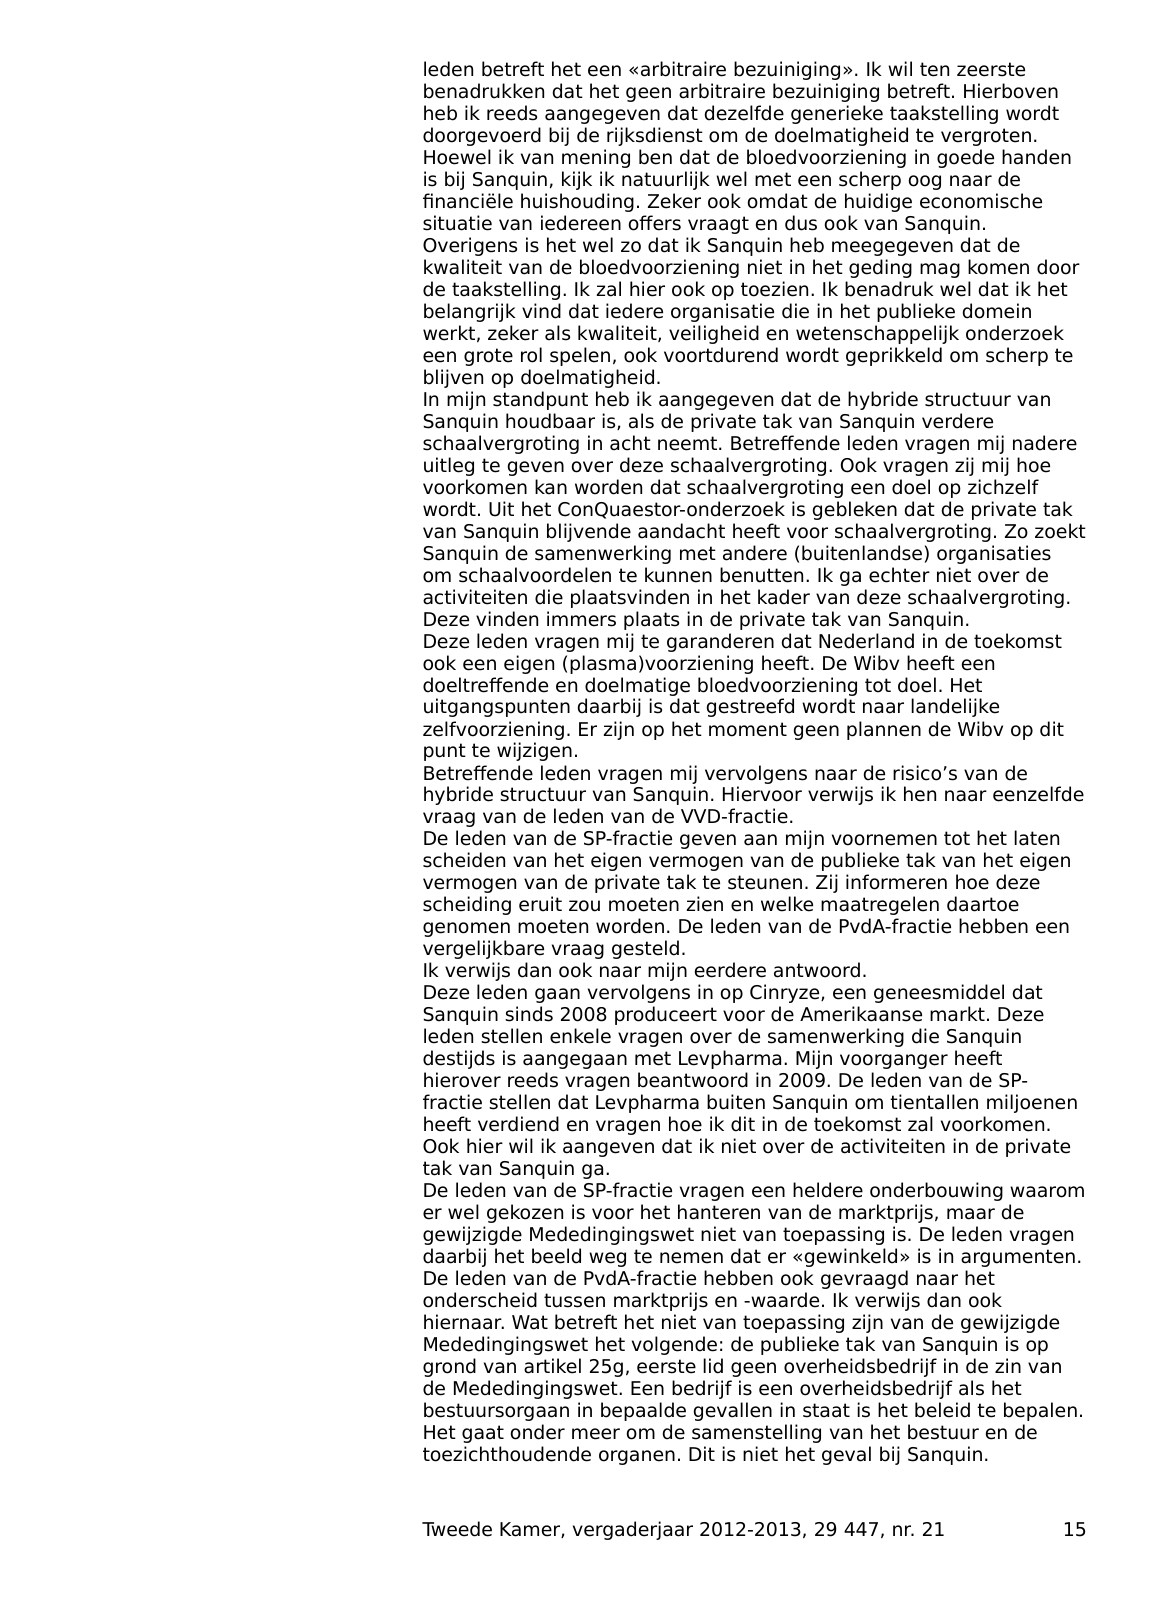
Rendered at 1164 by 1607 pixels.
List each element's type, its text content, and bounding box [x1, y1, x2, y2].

text Betreffende leden vragen mij vervolgens naar de risico’s van de hybride structuur van Sanquin. Hiervoor verwijs ik hen naar eenzelfde vraag van de leden van de VVD-fractie. [422, 762, 1087, 828]
text Deze leden vragen mij te garanderen dat Nederland in de toekomst ook een eigen (plasma)voorziening heeft. De Wibv heeft een doeltreffende en doelmatige bloedvoorziening tot doel. Het uitgangspunten daarbij is dat gestreefd wordt naar landelijke zelfvoorziening. Er zijn op het moment geen plannen de Wibv op dit punt te wijzigen. [422, 631, 1087, 762]
text In mijn standpunt heb ik aangegeven dat de hybride structuur van Sanquin houdbaar is, als de private tak van Sanquin verdere schaalvergroting in acht neemt. Betreffende leden vragen mij nadere uitleg te geven over deze schaalvergroting. Ook vragen zij mij hoe voorkomen kan worden dat schaalvergroting een doel op zichzelf wordt. Uit het ConQuaestor-onderzoek is gebleken dat de private tak van Sanquin blijvende aandacht heeft voor schaalvergroting. Zo zoekt Sanquin de samenwerking met andere (buitenlandse) organisaties om schaalvoordelen te kunnen benutten. Ik ga echter niet over de activiteiten die plaatsvinden in het kader van deze schaalvergroting. Deze vinden immers plaats in de private tak van Sanquin. [422, 389, 1087, 631]
text Ik verwijs dan ook naar mijn eerdere antwoord. [422, 960, 1087, 982]
text leden betreft het een «arbitraire bezuiniging». Ik wil ten zeerste benadrukken dat het geen arbitraire bezuiniging betreft. Hierboven heb ik reeds aangegeven dat dezelfde generieke taakstelling wordt doorgevoerd bij de rijksdienst om de doelmatigheid te vergroten. Hoewel ik van mening ben dat de bloedvoorziening in goede handen is bij Sanquin, kijk ik natuurlijk wel met een scherp oog naar de financiële huishouding. Zeker ook omdat de huidige economische situatie van iedereen offers vraagt en dus ook van Sanquin. Overigens is het wel zo dat ik Sanquin heb meegegeven dat de kwaliteit van de bloedvoorziening niet in het geding mag komen door de taakstelling. Ik zal hier ook op toezien. Ik benadruk wel dat ik het belangrijk vind dat iedere organisatie die in het publieke domein werkt, zeker als kwaliteit, veiligheid en wetenschappelijk onderzoek een grote rol spelen, ook voortdurend wordt geprikkeld om scherp te blijven op doelmatigheid. [422, 59, 1087, 389]
text Deze leden gaan vervolgens in op Cinryze, een geneesmiddel dat Sanquin sinds 2008 produceert voor de Amerikaanse markt. Deze leden stellen enkele vragen over de samenwerking die Sanquin destijds is aangegaan met Levpharma. Mijn voorganger heeft hierover reeds vragen beantwoord in 2009. De leden van de SP-fractie stellen dat Levpharma buiten Sanquin om tientallen miljoenen heeft verdiend en vragen hoe ik dit in de toekomst zal voorkomen. Ook hier wil ik aangeven dat ik niet over de activiteiten in de private tak van Sanquin ga. [422, 982, 1087, 1180]
text De leden van de SP-fractie vragen een heldere onderbouwing waarom er wel gekozen is voor het hanteren van de marktprijs, maar de gewijzigde Mededingingswet niet van toepassing is. De leden vragen daarbij het beeld weg te nemen dat er «gewinkeld» is in argumenten. De leden van de PvdA-fractie hebben ook gevraagd naar het onderscheid tussen marktprijs en -waarde. Ik verwijs dan ook hiernaar. Wat betreft het niet van toepassing zijn van de gewijzigde Mededingingswet het volgende: de publieke tak van Sanquin is op grond van artikel 25g, eerste lid geen overheidsbedrijf in de zin van de Mededingingswet. Een bedrijf is een overheidsbedrijf als het bestuursorgaan in bepaalde gevallen in staat is het beleid te bepalen. Het gaat onder meer om de samenstelling van het bestuur en de toezichthoudende organen. Dit is niet het geval bij Sanquin. [422, 1180, 1087, 1466]
text De leden van de SP-fractie geven aan mijn voornemen tot het laten scheiden van het eigen vermogen van de publieke tak van het eigen vermogen van de private tak te steunen. Zij informeren hoe deze scheiding eruit zou moeten zien en welke maatregelen daartoe genomen moeten worden. De leden van de PvdA-fractie hebben een vergelijkbare vraag gesteld. [422, 828, 1087, 960]
